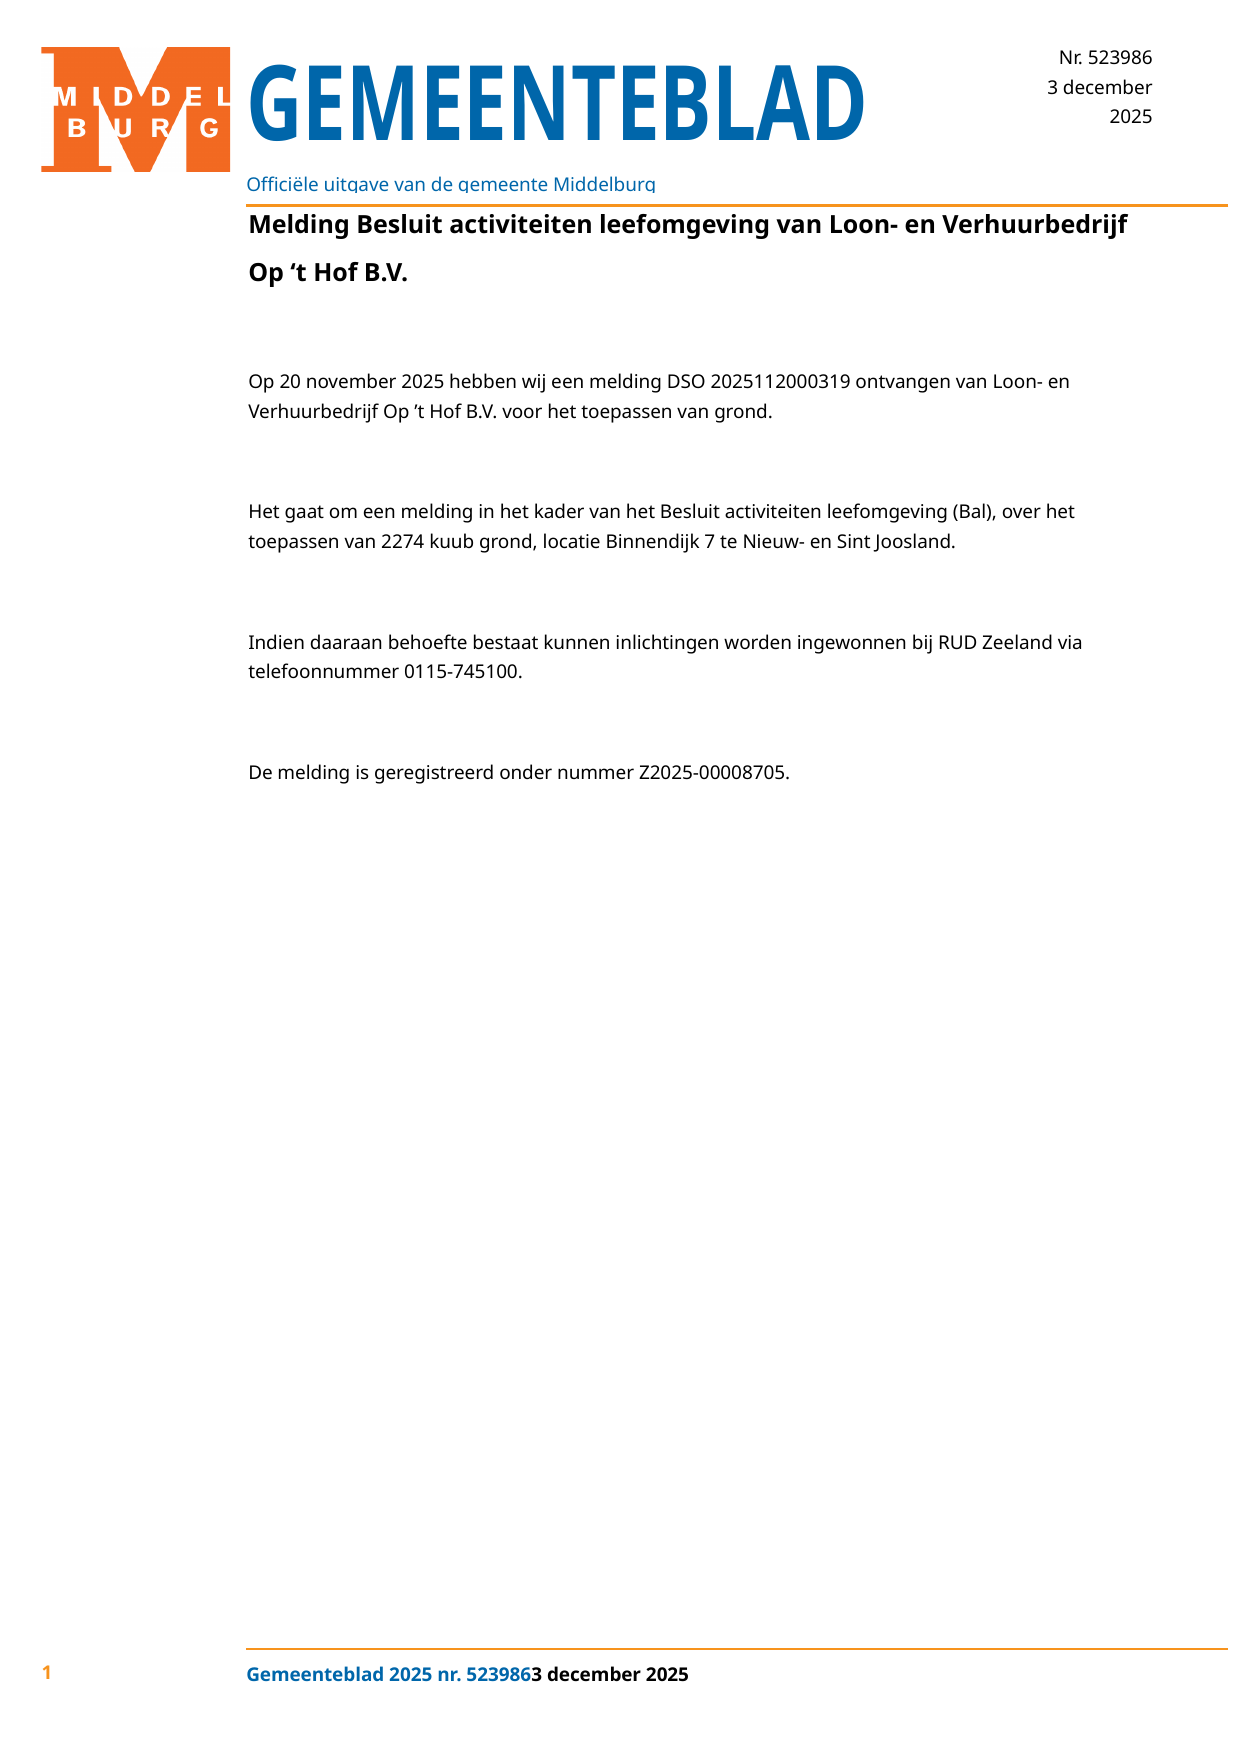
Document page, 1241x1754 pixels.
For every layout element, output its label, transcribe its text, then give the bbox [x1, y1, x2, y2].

picture [41, 47, 231, 172]
text Het gaat om een melding in het kader van het Besluit activiteiten leefomgeving (Bal), over het toepassen van 2274 kuub grond, locatie Binnendijk 7 te Nieuw- en Sint Joosland. [248, 499, 1152, 554]
text Indien daaraan behoefte bestaat kunnen inlichtingen worden ingewonnen bij RUD Zeeland via telefoonnummer 0115-745100. [248, 629, 1152, 684]
text Op 20 november 2025 hebben wij een melding DSO 2025112000319 ontvangen van Loon- en Verhuurbedrijf Op ’t Hof B.V. voor het toepassen van grond. [248, 368, 1152, 424]
text Melding Besluit activiteiten leefomgeving van Loon- en Verhuurbedrijf Op ‘t Hof B.V. [248, 207, 1152, 288]
text De melding is geregistreerd onder nummer Z2025-00008705. [248, 759, 1152, 785]
